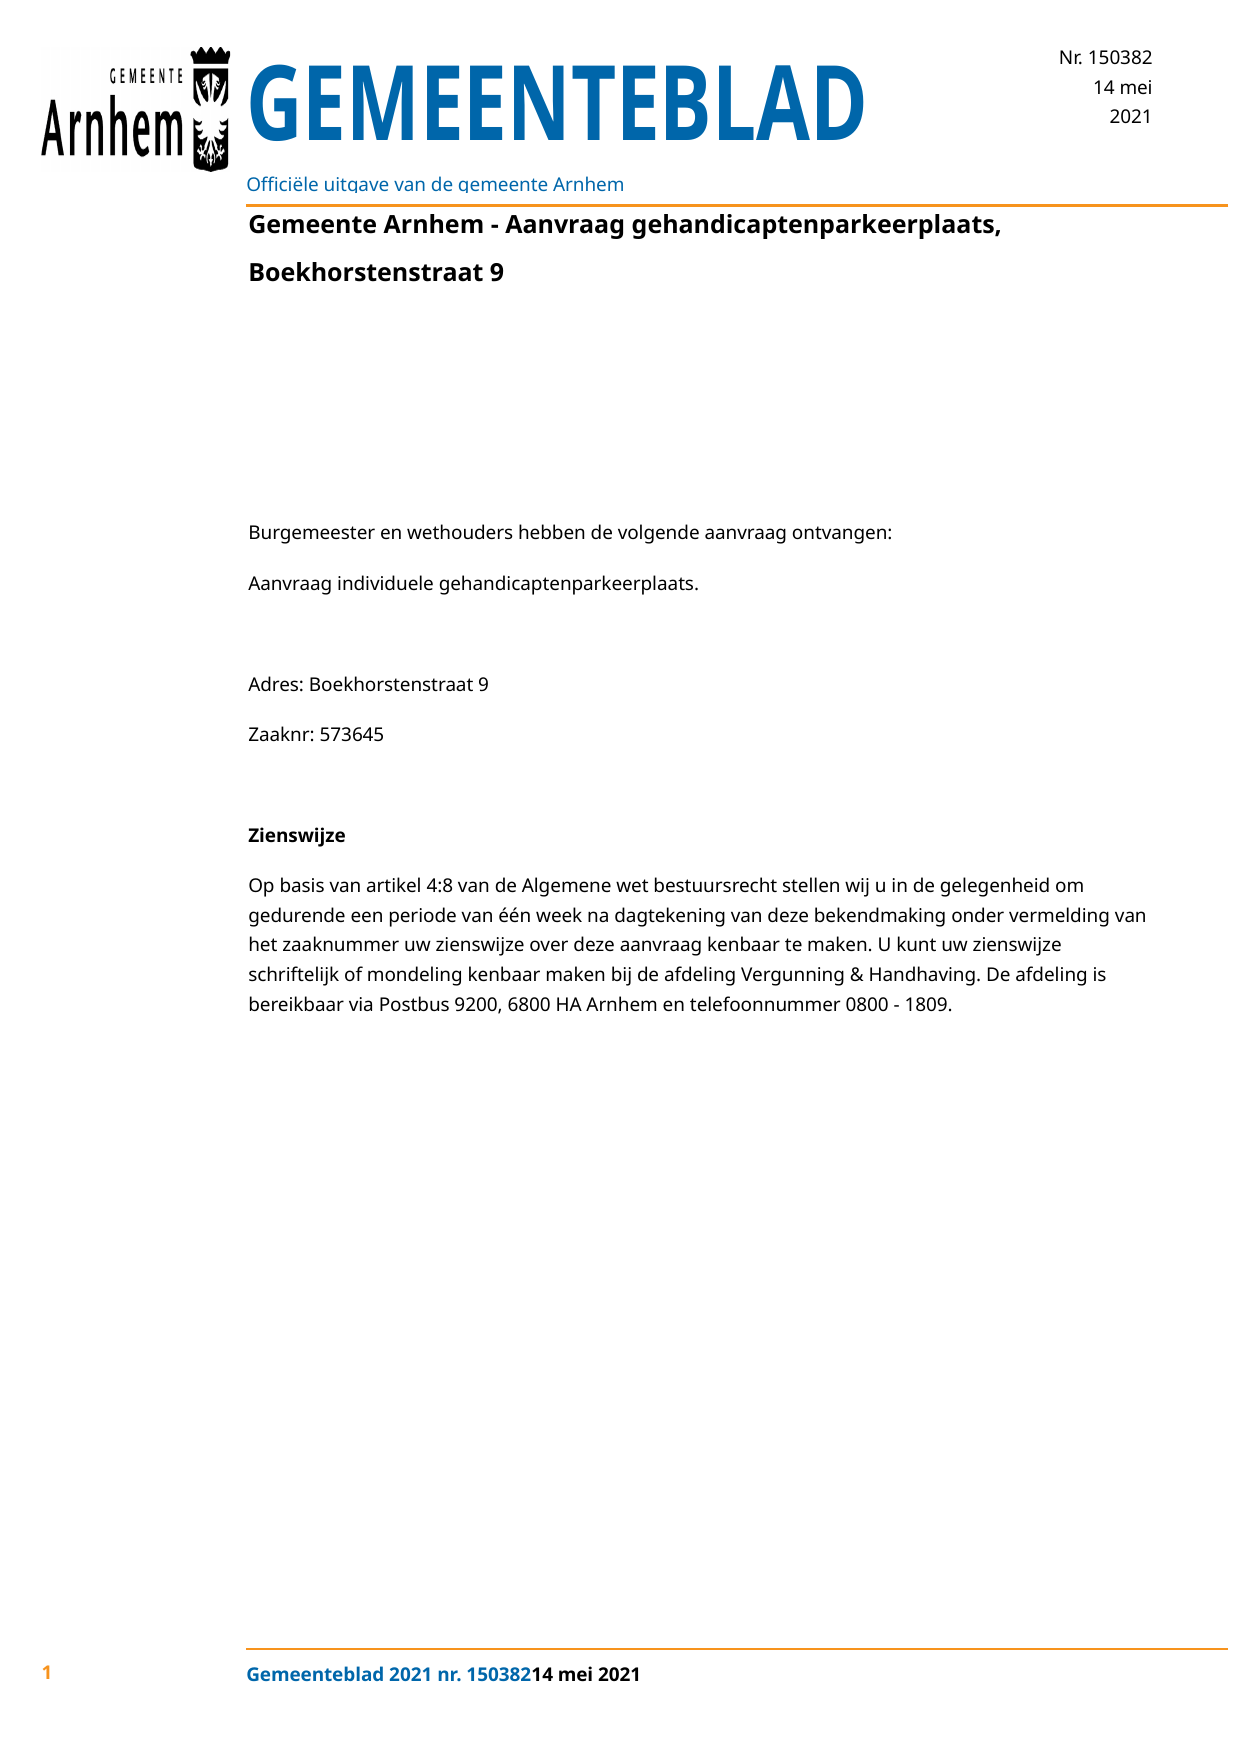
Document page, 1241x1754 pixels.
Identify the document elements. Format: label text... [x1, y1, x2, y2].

text Adres: Boekhorstenstraat 9 [248, 671, 1152, 697]
text Burgemeester en wethouders hebben de volgende aanvraag ontvangen: [248, 519, 1152, 545]
text Zaaknr: 573645 [248, 721, 1152, 747]
text Gemeente Arnhem - Aanvraag gehandicaptenparkeerplaats, Boekhorstenstraat 9 [248, 207, 1152, 288]
text Op basis van artikel 4:8 van de Algemene wet bestuursrecht stellen wij u in de gelegenheid om gedurende een periode van één week na dagtekening van deze bekendmaking onder vermelding van het zaaknummer uw zienswijze over deze aanvraag kenbaar te maken. U kunt uw zienswijze schriftelijk of mondeling kenbaar maken bij de afdeling Vergunning & Handhaving. De afdeling is bereikbaar via Postbus 9200, 6800 HA Arnhem en telefoonnummer 0800 - 1809. [248, 872, 1152, 1017]
picture [41, 47, 231, 172]
text Zienswijze [248, 822, 1152, 848]
text Aanvraag individuele gehandicaptenparkeerplaats. [248, 570, 1152, 596]
